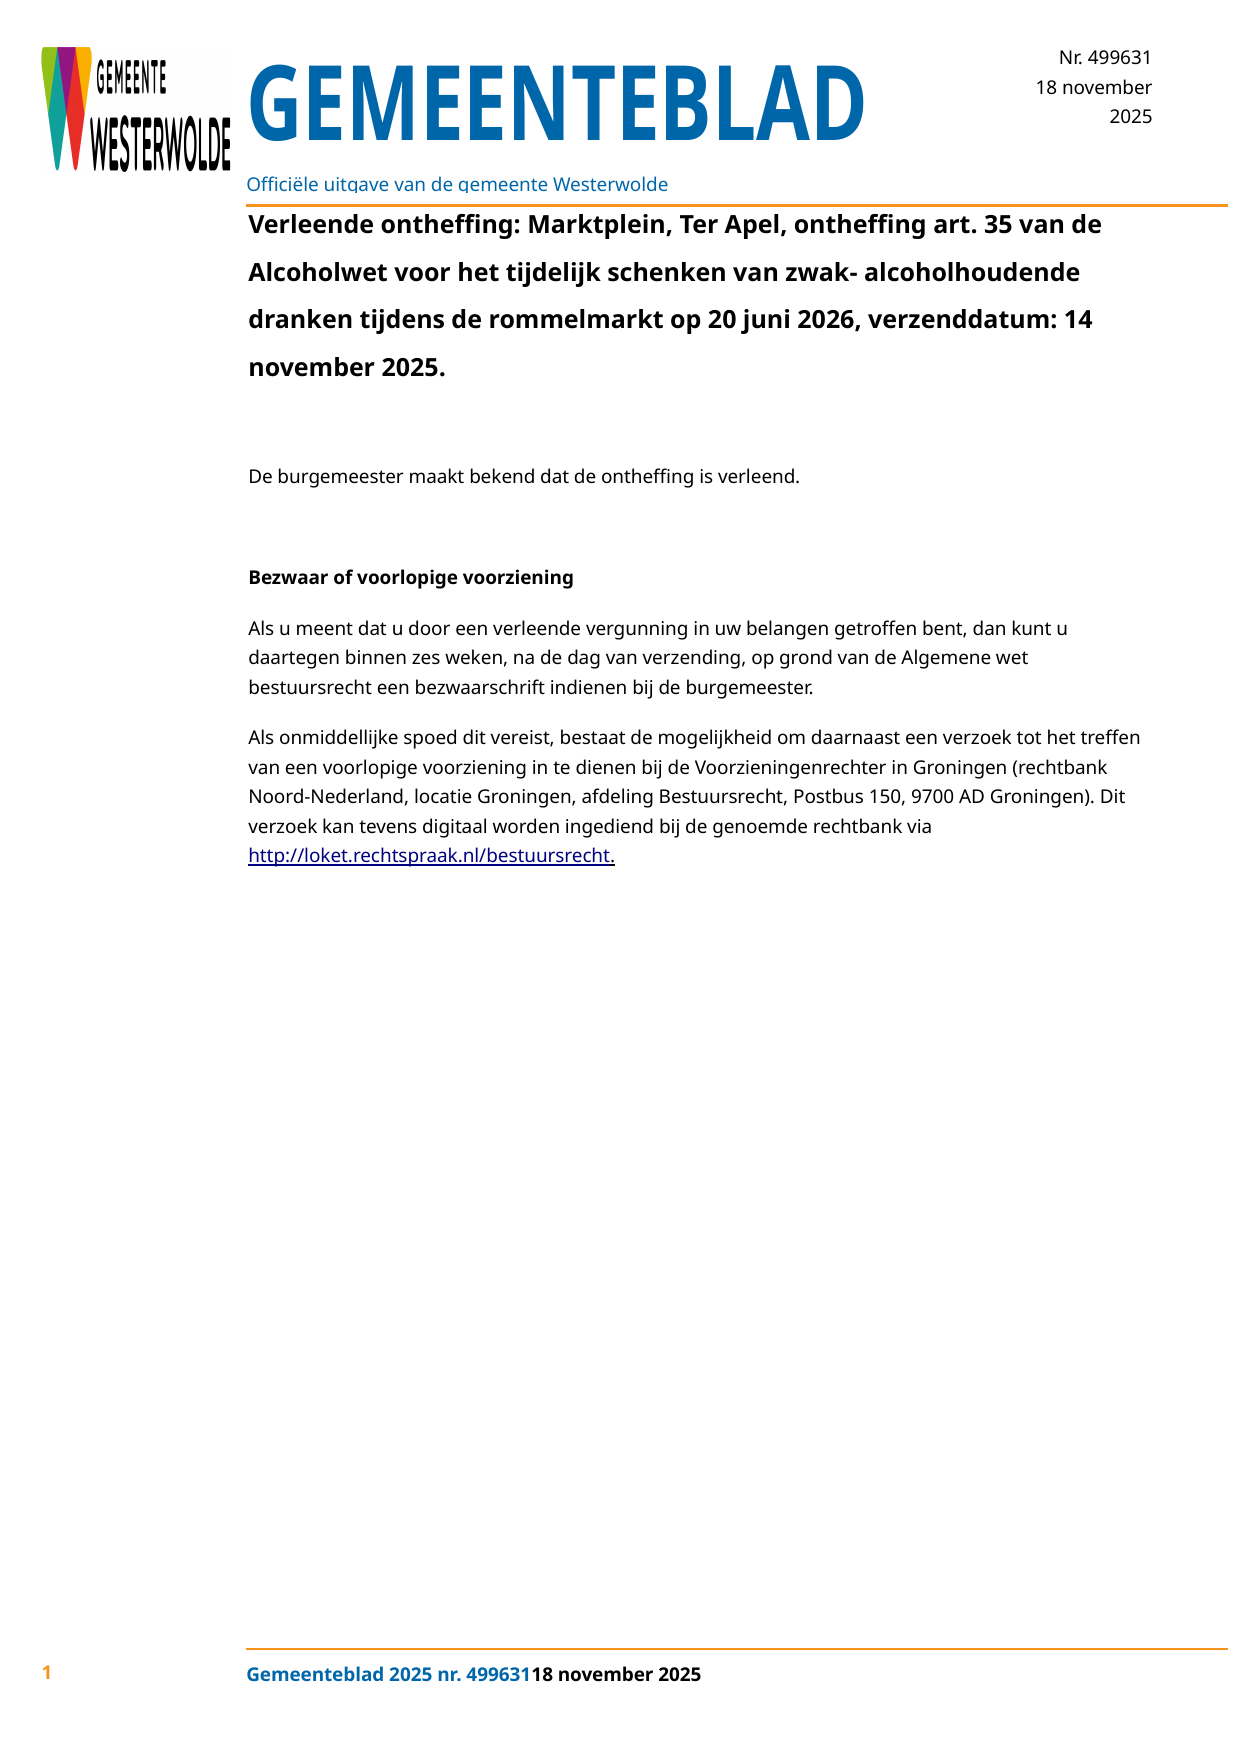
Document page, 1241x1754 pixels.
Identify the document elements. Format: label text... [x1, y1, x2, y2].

text De burgemeester maakt bekend dat de ontheffing is verleend. [248, 463, 1152, 489]
text Bezwaar of voorlopige voorziening [248, 564, 1152, 590]
text Als onmiddellijke spoed dit vereist, bestaat de mogelijkheid om daarnaast een verzoek tot het treffen van een voorlopige voorziening in te dienen bij de Voorzieningenrechter in Groningen (rechtbank Noord-Nederland, locatie Groningen, afdeling Bestuursrecht, Postbus 150, 9700 AD Groningen). Dit verzoek kan tevens digitaal worden ingediend bij de genoemde rechtbank via http://loket.rechtspraak.nl/bestuursrecht. [248, 724, 1152, 868]
text Als u meent dat u door een verleende vergunning in uw belangen getroffen bent, dan kunt u daartegen binnen zes weken, na de dag van verzending, op grond van de Algemene wet bestuursrecht een bezwaarschrift indienen bij de burgemeester. [248, 615, 1152, 700]
text Verleende ontheffing: Marktplein, Ter Apel, ontheffing art. 35 van de Alcoholwet voor het tijdelijk schenken van zwak- alcoholhoudende dranken tijdens de rommelmarkt op 20 juni 2026, verzenddatum: 14 november 2025. [248, 207, 1152, 384]
picture [41, 47, 231, 172]
